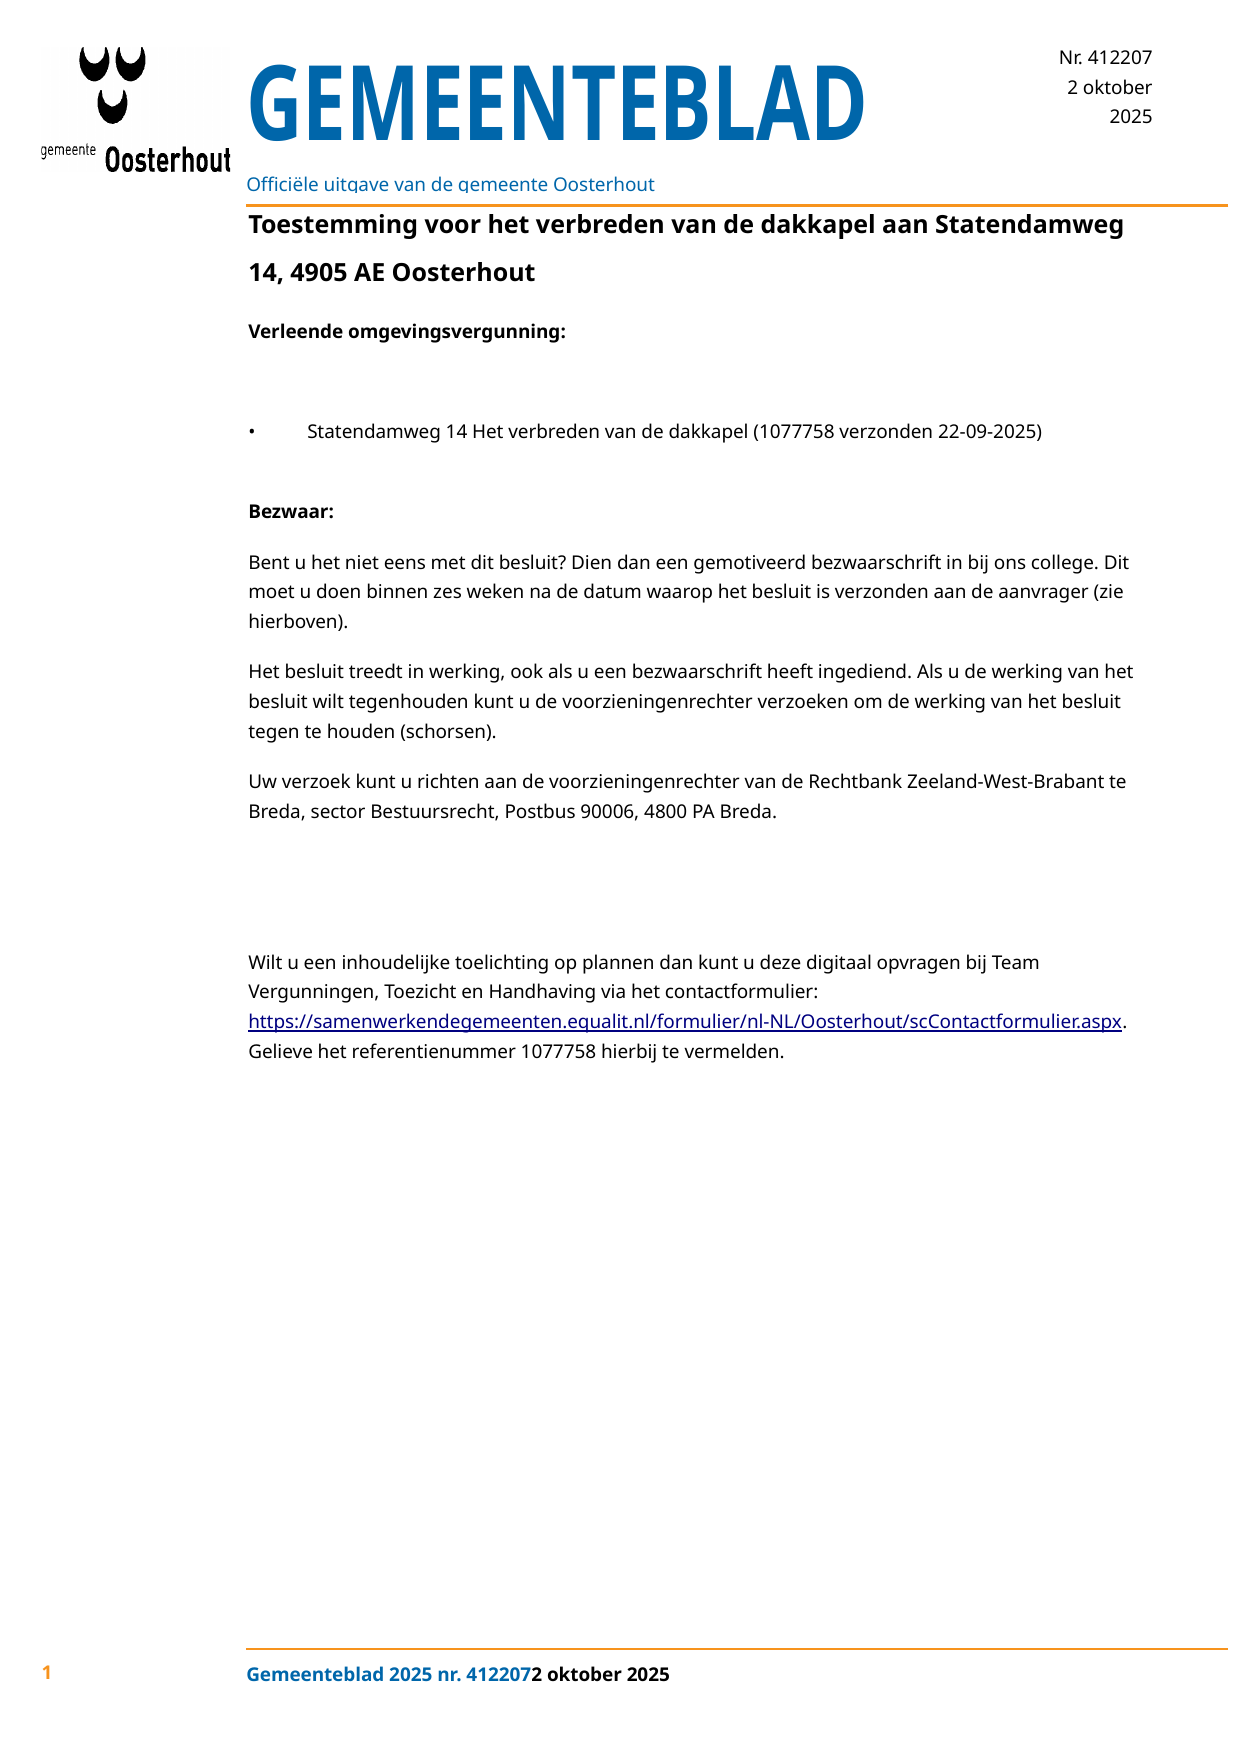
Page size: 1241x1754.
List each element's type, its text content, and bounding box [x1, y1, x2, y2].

list Statendamweg 14 Het verbreden van de dakkapel (1077758 verzonden 22-09-2025) [248, 419, 1152, 444]
text Toestemming voor het verbreden van de dakkapel aan Statendamweg 14, 4905 AE Oosterhout [248, 207, 1152, 288]
text Verleende omgevingsvergunning: [248, 318, 1152, 344]
picture [41, 47, 231, 172]
text Uw verzoek kunt u richten aan de voorzieningenrechter van de Rechtbank Zeeland-West-Brabant te Breda, sector Bestuursrecht, Postbus 90006, 4800 PA Breda. [248, 768, 1152, 824]
text Bent u het niet eens met dit besluit? Dien dan een gemotiveerd bezwaarschrift in bij ons college. Dit moet u doen binnen zes weken na de datum waarop het besluit is verzonden aan de aanvrager (zie hierboven). [248, 549, 1152, 634]
text Het besluit treedt in werking, ook als u een bezwaarschrift heeft ingediend. Als u de werking van het besluit wilt tegenhouden kunt u de voorzieningenrechter verzoeken om de werking van het besluit tegen te houden (schorsen). [248, 659, 1152, 744]
text Bezwaar: [248, 499, 1152, 524]
text Wilt u een inhoudelijke toelichting op plannen dan kunt u deze digitaal opvragen bij Team Vergunningen, Toezicht en Handhaving via het contactformulier: https://samenwerkendegemeenten.equalit.nl/formulier/nl-NL/Oosterhout/scContactformulier.aspx. Gelieve het referentienummer 1077758 hierbij te vermelden. [248, 949, 1152, 1064]
